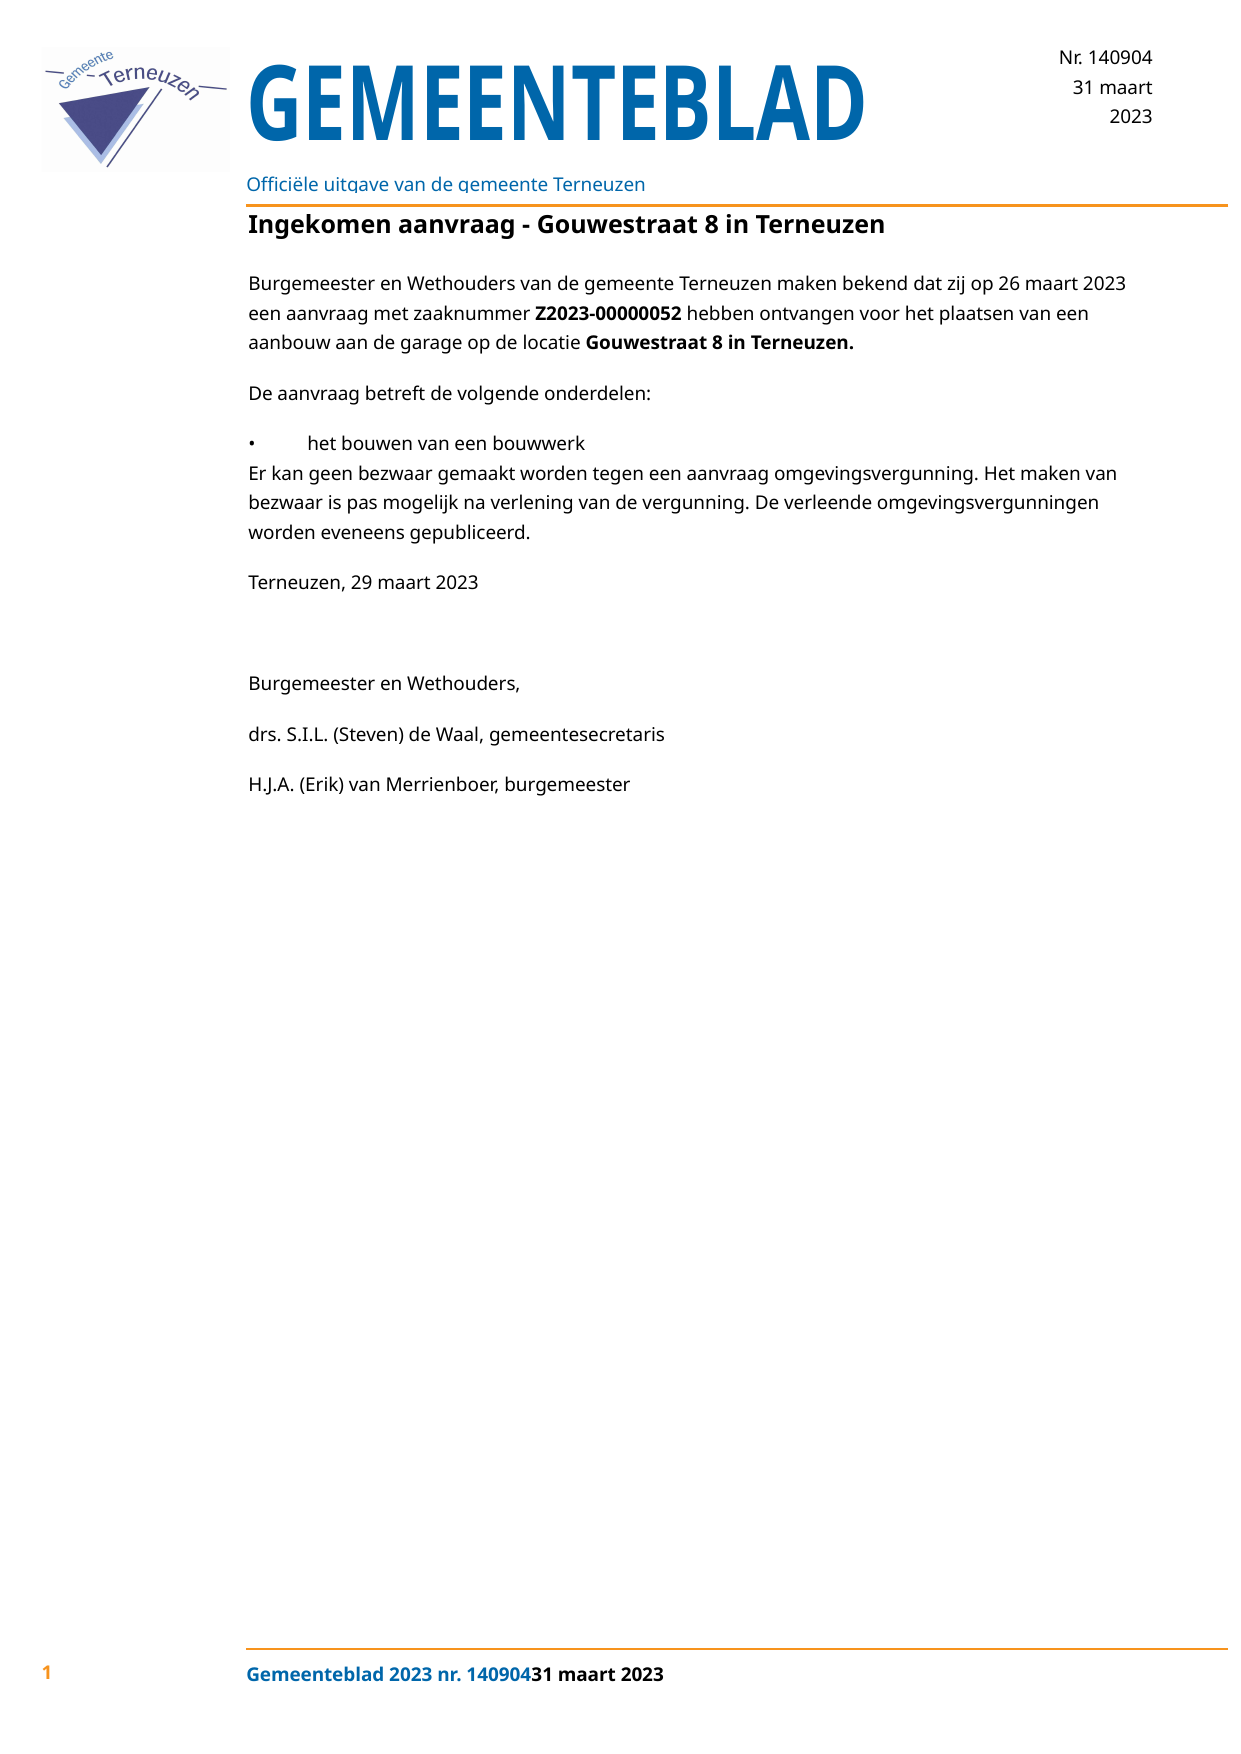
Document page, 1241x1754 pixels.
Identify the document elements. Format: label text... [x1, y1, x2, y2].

text Burgemeester en Wethouders van de gemeente Terneuzen maken bekend dat zij op 26 maart 2023 een aanvraag met zaaknummer Z2023-00000052 hebben ontvangen voor het plaatsen van een aanbouw aan de garage op de locatie Gouwestraat 8 in Terneuzen. [248, 270, 1152, 355]
picture [41, 47, 231, 172]
text Ingekomen aanvraag - Gouwestraat 8 in Terneuzen [248, 207, 1152, 241]
text H.J.A. (Erik) van Merrienboer, burgemeester [248, 771, 1152, 797]
text Burgemeester en Wethouders, [248, 670, 1152, 696]
list het bouwen van een bouwwerk [248, 430, 1152, 456]
text Terneuzen, 29 maart 2023 [248, 569, 1152, 595]
text drs. S.I.L. (Steven) de Waal, gemeentesecretaris [248, 721, 1152, 746]
text De aanvraag betreft de volgende onderdelen: [248, 380, 1152, 406]
text Er kan geen bezwaar gemaakt worden tegen een aanvraag omgevingsvergunning. Het maken van bezwaar is pas mogelijk na verlening van de vergunning. De verleende omgevingsvergunningen worden eveneens gepubliceerd. [248, 460, 1152, 545]
